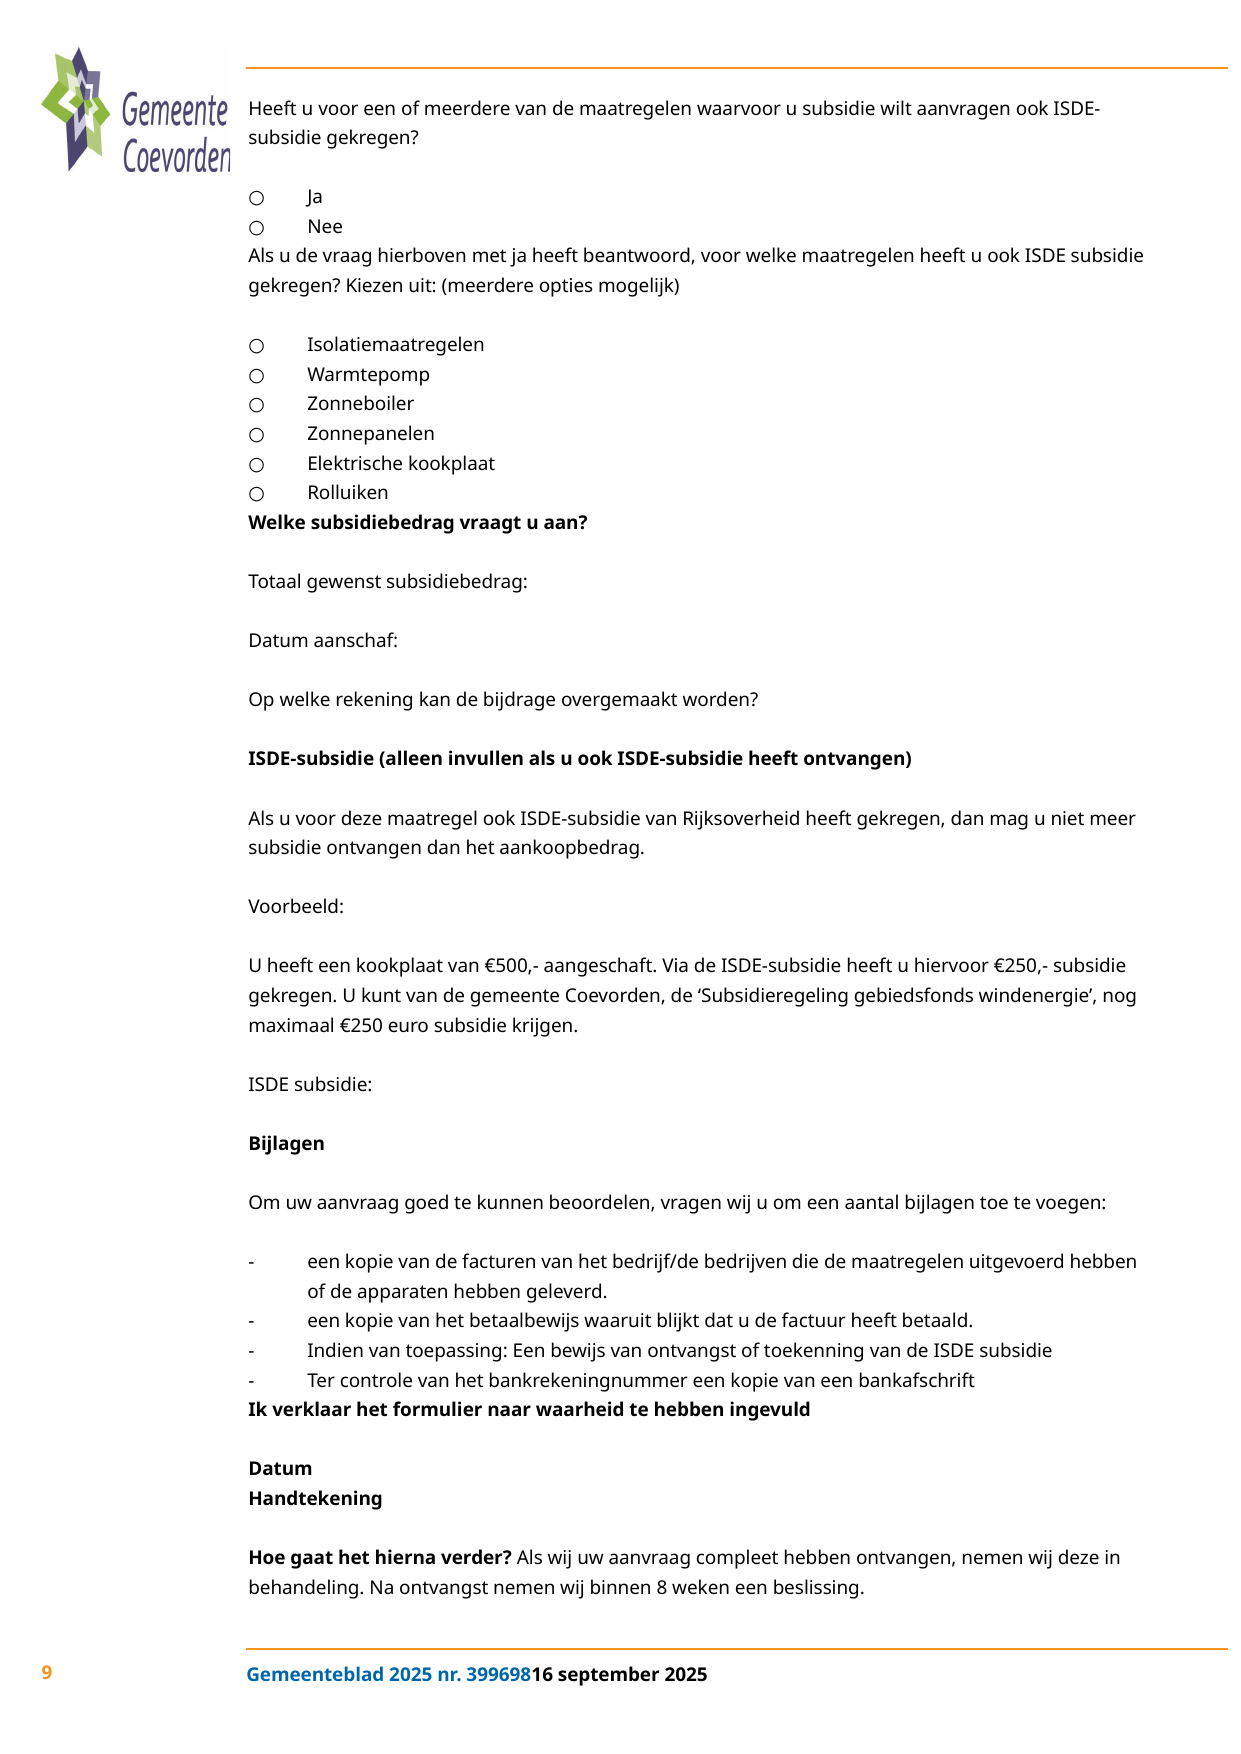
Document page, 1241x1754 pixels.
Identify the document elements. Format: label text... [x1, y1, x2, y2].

list Rolluiken [248, 479, 1152, 505]
text Handtekening [248, 1485, 1152, 1511]
list Ter controle van het bankrekeningnummer een kopie van een bankafschrift [248, 1367, 1152, 1393]
text Hoe gaat het hierna verder? Als wij uw aanvraag compleet hebben ontvangen, nemen wij deze in behandeling. Na ontvangst nemen wij binnen 8 weken een beslissing. [248, 1544, 1152, 1600]
text Als u voor deze maatregel ook ISDE-subsidie van Rijksoverheid heeft gekregen, dan mag u niet meer subsidie ontvangen dan het aankoopbedrag. [248, 805, 1152, 860]
text U heeft een kookplaat van €500,- aangeschaft. Via de ISDE-subsidie heeft u hiervoor €250,- subsidie gekregen. U kunt van de gemeente Coevorden, de ‘Subsidieregeling gebiedsfonds windenergie’, nog maximaal €250 euro subsidie krijgen. [248, 953, 1152, 1038]
list Indien van toepassing: Een bewijs van ontvangst of toekenning van de ISDE subsidie [248, 1337, 1152, 1363]
text Voorbeeld: [248, 893, 1152, 919]
text Bijlagen [248, 1130, 1152, 1156]
list Elektrische kookplaat [248, 450, 1152, 476]
text ISDE subsidie: [248, 1071, 1152, 1097]
list Ja [248, 183, 1152, 209]
text Om uw aanvraag goed te kunnen beoordelen, vragen wij u om een aantal bijlagen toe te voegen: [248, 1189, 1152, 1215]
list Isolatiemaatregelen [248, 331, 1152, 357]
text Ik verklaar het formulier naar waarheid te hebben ingevuld [248, 1396, 1152, 1422]
list Zonneboiler [248, 391, 1152, 416]
list een kopie van de facturen van het bedrijf/de bedrijven die de maatregelen uitgevoerd hebben of de apparaten hebben geleverd. [248, 1248, 1152, 1304]
text Heeft u voor een of meerdere van de maatregelen waarvoor u subsidie wilt aanvragen ook ISDE-subsidie gekregen? [248, 95, 1152, 150]
text ISDE-subsidie (alleen invullen als u ook ISDE-subsidie heeft ontvangen) [248, 746, 1152, 771]
text Datum aanschaf: [248, 627, 1152, 653]
list Zonnepanelen [248, 420, 1152, 446]
text Datum [248, 1456, 1152, 1481]
list een kopie van het betaalbewijs waaruit blijkt dat u de factuur heeft betaald. [248, 1308, 1152, 1333]
picture [41, 47, 231, 172]
text Totaal gewenst subsidiebedrag: [248, 568, 1152, 594]
list Warmtepomp [248, 361, 1152, 387]
text Op welke rekening kan de bijdrage overgemaakt worden? [248, 686, 1152, 712]
text Welke subsidiebedrag vraagt u aan? [248, 509, 1152, 535]
list Nee [248, 213, 1152, 239]
text Als u de vraag hierboven met ja heeft beantwoord, voor welke maatregelen heeft u ook ISDE subsidie gekregen? Kiezen uit: (meerdere opties mogelijk) [248, 243, 1152, 298]
